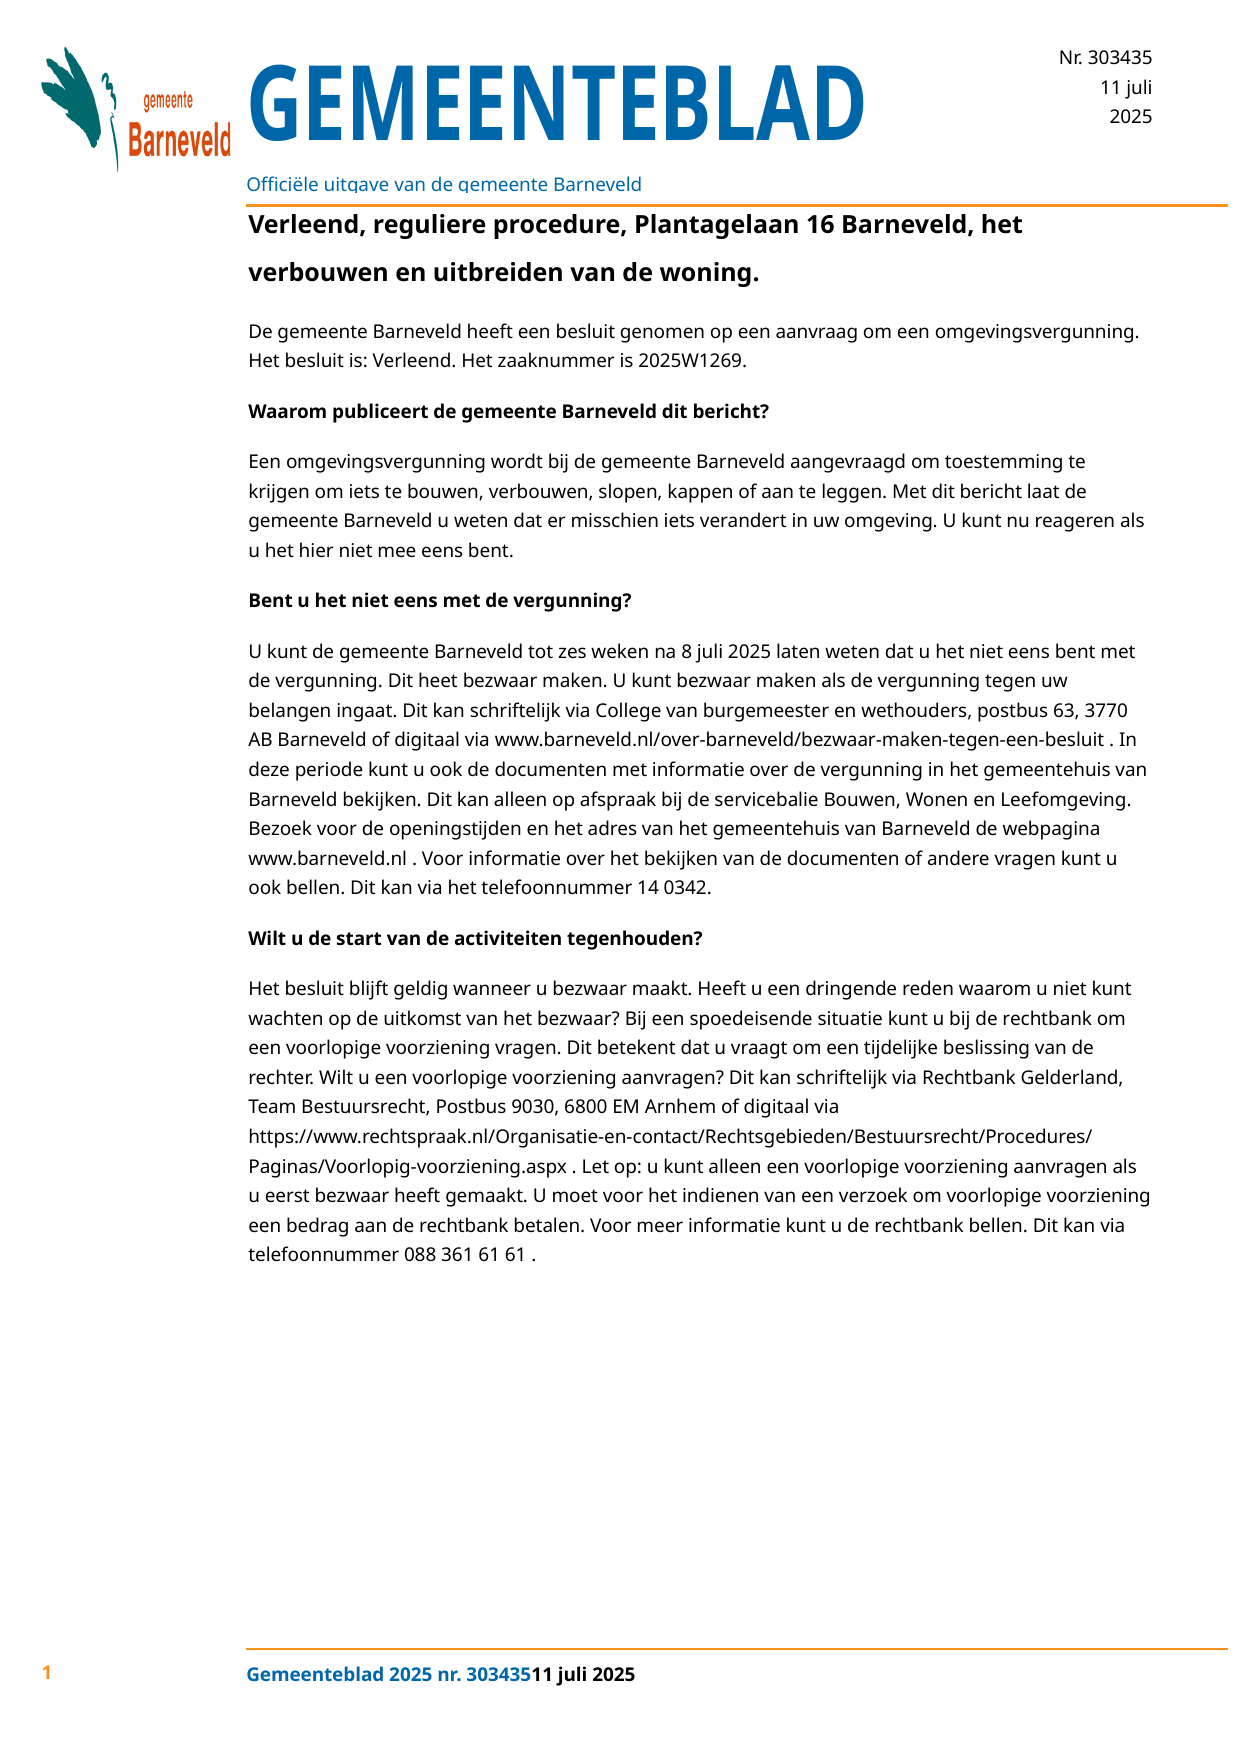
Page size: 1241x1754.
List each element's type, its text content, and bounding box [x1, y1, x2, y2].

text Waarom publiceert de gemeente Barneveld dit bericht? [248, 398, 1152, 424]
text Verleend, reguliere procedure, Plantagelaan 16 Barneveld, het verbouwen en uitbreiden van de woning. [248, 207, 1152, 288]
text Het besluit blijft geldig wanneer u bezwaar maakt. Heeft u een dringende reden waarom u niet kunt wachten op de uitkomst van het bezwaar? Bij een spoedeisende situatie kunt u bij de rechtbank om een voorlopige voorziening vragen. Dit betekent dat u vraagt om een tijdelijke beslissing van de rechter. Wilt u een voorlopige voorziening aanvragen? Dit kan schriftelijk via Rechtbank Gelderland, Team Bestuursrecht, Postbus 9030, 6800 EM Arnhem of digitaal via https://www.rechtspraak.nl/Organisatie-en-contact/Rechtsgebieden/Bestuursrecht/Procedures/Paginas/Voorlopig-voorziening.aspx . Let op: u kunt alleen een voorlopige voorziening aanvragen als u eerst bezwaar heeft gemaakt. U moet voor het indienen van een verzoek om voorlopige voorziening een bedrag aan de rechtbank betalen. Voor meer informatie kunt u de rechtbank bellen. Dit kan via telefoonnummer 088 361 61 61 . [248, 975, 1152, 1267]
text Bent u het niet eens met de vergunning? [248, 587, 1152, 613]
text Wilt u de start van de activiteiten tegenhouden? [248, 925, 1152, 951]
text U kunt de gemeente Barneveld tot zes weken na 8 juli 2025 laten weten dat u het niet eens bent met de vergunning. Dit heet bezwaar maken. U kunt bezwaar maken als de vergunning tegen uw belangen ingaat. Dit kan schriftelijk via College van burgemeester en wethouders, postbus 63, 3770 AB Barneveld of digitaal via www.barneveld.nl/over-barneveld/bezwaar-maken-tegen-een-besluit . In deze periode kunt u ook de documenten met informatie over de vergunning in het gemeentehuis van Barneveld bekijken. Dit kan alleen op afspraak bij de servicebalie Bouwen, Wonen en Leefomgeving. Bezoek voor de openingstijden en het adres van het gemeentehuis van Barneveld de webpagina www.barneveld.nl . Voor informatie over het bekijken van de documenten of andere vragen kunt u ook bellen. Dit kan via het telefoonnummer 14 0342. [248, 638, 1152, 900]
text De gemeente Barneveld heeft een besluit genomen op een aanvraag om een omgevingsvergunning. Het besluit is: Verleend. Het zaaknummer is 2025W1269. [248, 318, 1152, 373]
text Een omgevingsvergunning wordt bij de gemeente Barneveld aangevraagd om toestemming te krijgen om iets te bouwen, verbouwen, slopen, kappen of aan te leggen. Met dit bericht laat de gemeente Barneveld u weten dat er misschien iets verandert in uw omgeving. U kunt nu reageren als u het hier niet mee eens bent. [248, 448, 1152, 563]
picture [41, 47, 231, 172]
